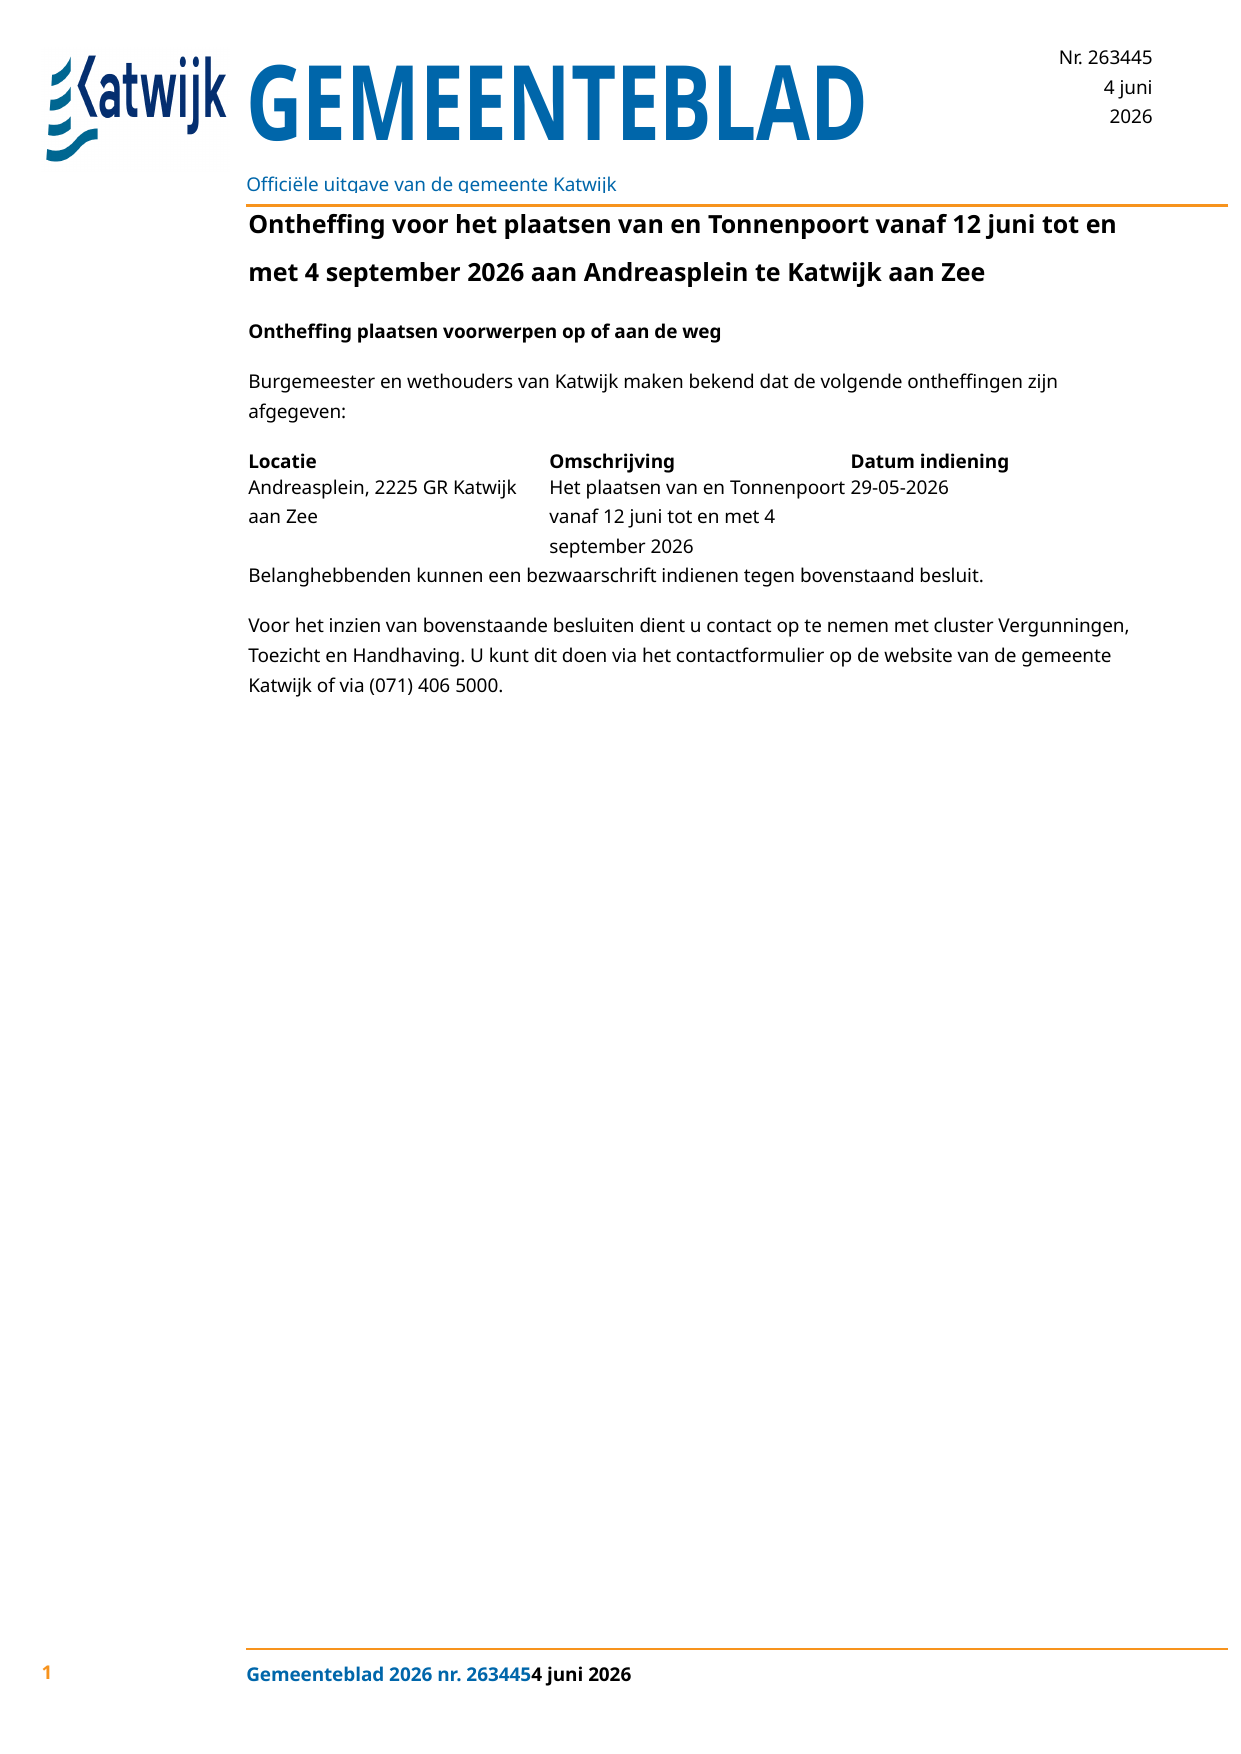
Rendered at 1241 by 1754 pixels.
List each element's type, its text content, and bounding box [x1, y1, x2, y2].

table_cell Andreasplein, 2225 GR Katwijk aan Zee [248, 474, 549, 559]
table_cell Het plaatsen van en Tonnenpoort vanaf 12 juni tot en met 4 september 2026 [549, 474, 850, 559]
table_header Omschrijving [549, 449, 850, 474]
text Ontheffing voor het plaatsen van en Tonnenpoort vanaf 12 juni tot en met 4 september 2026 aan Andreasplein te Katwijk aan Zee [248, 207, 1152, 288]
table_cell 29-05-2026 [850, 474, 1152, 559]
text Belanghebbenden kunnen een bezwaarschrift indienen tegen bovenstaand besluit. [248, 562, 1152, 588]
text Voor het inzien van bovenstaande besluiten dient u contact op te nemen met cluster Vergunningen, Toezicht en Handhaving. U kunt dit doen via het contactformulier op de website van de gemeente Katwijk of via (071) 406 5000. [248, 613, 1152, 698]
text Ontheffing plaatsen voorwerpen op of aan de weg [248, 318, 1152, 344]
text Burgemeester en wethouders van Katwijk maken bekend dat de volgende ontheffingen zijn afgegeven: [248, 368, 1152, 424]
table_header Datum indiening [850, 449, 1152, 474]
table_header Locatie [248, 449, 549, 474]
picture [41, 47, 231, 172]
